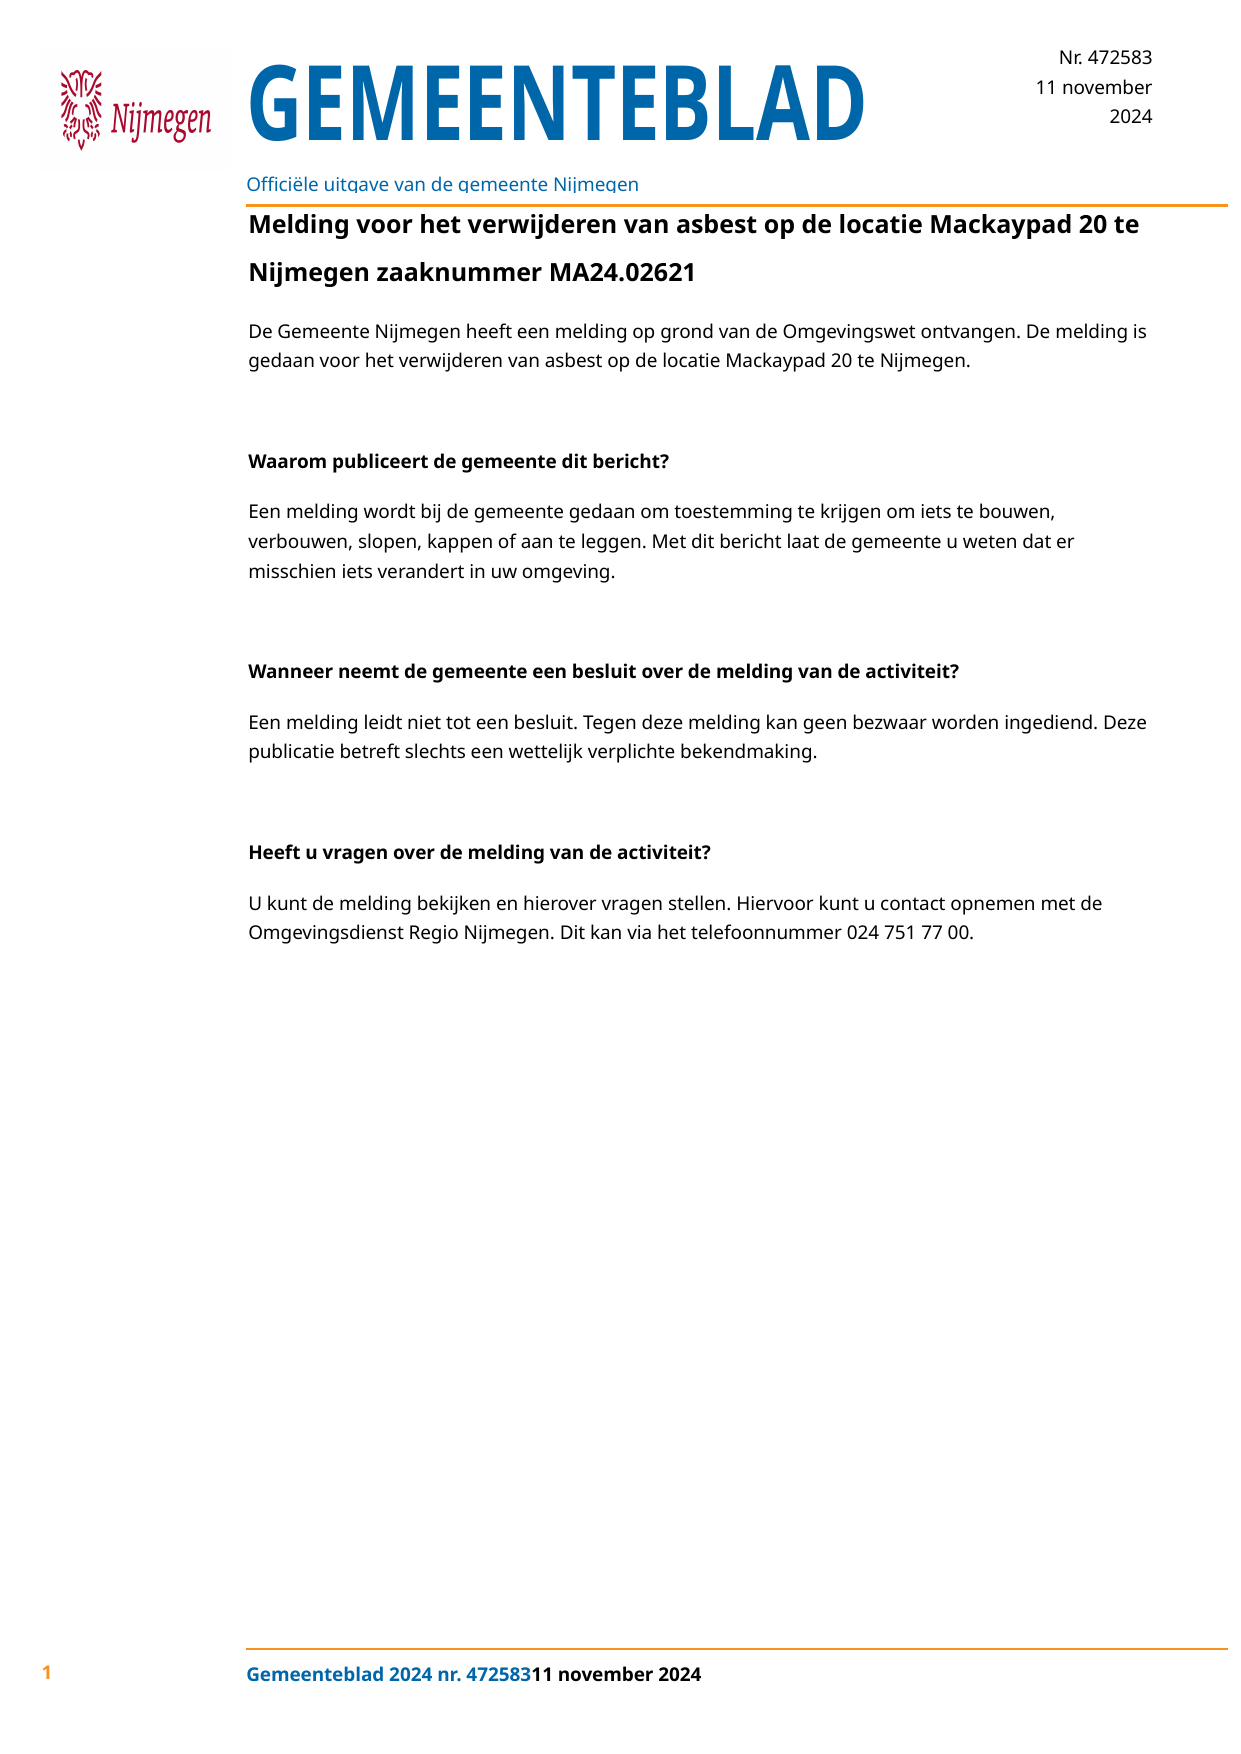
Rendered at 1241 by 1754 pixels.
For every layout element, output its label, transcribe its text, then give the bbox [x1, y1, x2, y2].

text Een melding wordt bij de gemeente gedaan om toestemming te krijgen om iets te bouwen, verbouwen, slopen, kappen of aan te leggen. Met dit bericht laat de gemeente u weten dat er misschien iets verandert in uw omgeving. [248, 499, 1152, 584]
picture [41, 47, 231, 172]
text U kunt de melding bekijken en hierover vragen stellen. Hiervoor kunt u contact opnemen met de Omgevingsdienst Regio Nijmegen. Dit kan via het telefoonnummer 024 751 77 00. [248, 890, 1152, 945]
text Wanneer neemt de gemeente een besluit over de melding van de activiteit? [248, 659, 1152, 684]
text De Gemeente Nijmegen heeft een melding op grond van de Omgevingswet ontvangen. De melding is gedaan voor het verwijderen van asbest op de locatie Mackaypad 20 te Nijmegen. [248, 318, 1152, 373]
text Waarom publiceert de gemeente dit bericht? [248, 448, 1152, 474]
text Heeft u vragen over de melding van de activiteit? [248, 839, 1152, 865]
text Een melding leidt niet tot een besluit. Tegen deze melding kan geen bezwaar worden ingediend. Deze publicatie betreft slechts een wettelijk verplichte bekendmaking. [248, 709, 1152, 764]
text Melding voor het verwijderen van asbest op de locatie Mackaypad 20 te Nijmegen zaaknummer MA24.02621 [248, 207, 1152, 288]
